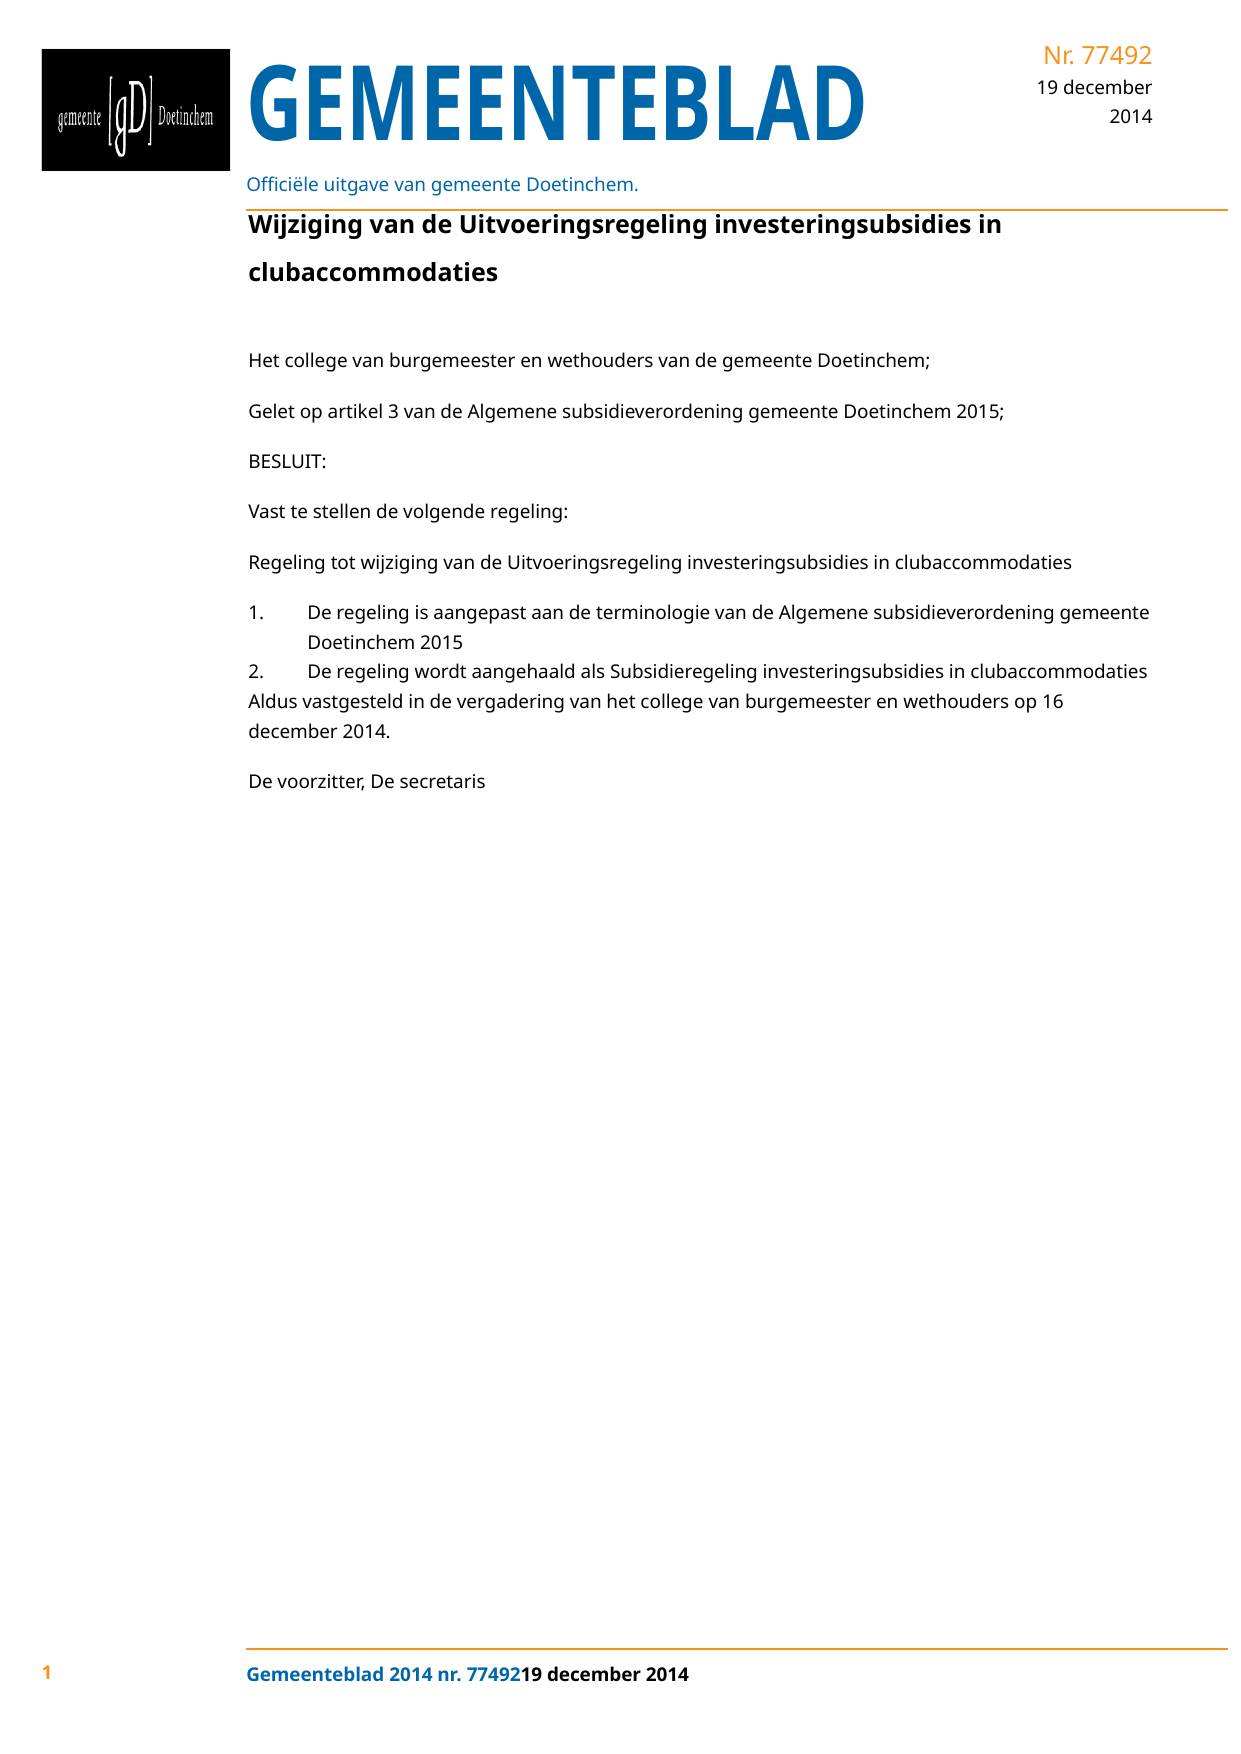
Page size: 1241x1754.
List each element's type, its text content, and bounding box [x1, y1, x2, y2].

text Het college van burgemeester en wethouders van de gemeente Doetinchem; [248, 347, 1152, 373]
text Gelet op artikel 3 van de Algemene subsidieverordening gemeente Doetinchem 2015; [248, 398, 1152, 424]
text BESLUIT: [248, 448, 1152, 474]
picture [41, 47, 231, 172]
text Aldus vastgesteld in de vergadering van het college van burgemeester en wethouders op 16 december 2014. [248, 688, 1152, 744]
list De regeling is aangepast aan de terminologie van de Algemene subsidieverordening gemeente Doetinchem 2015 [248, 599, 1152, 655]
text Wijziging van de Uitvoeringsregeling investeringsubsidies in clubaccommodaties [248, 211, 1152, 288]
list De regeling wordt aangehaald als Subsidieregeling investeringsubsidies in clubaccommodaties [248, 659, 1152, 684]
text Regeling tot wijziging van de Uitvoeringsregeling investeringsubsidies in clubaccommodaties [248, 549, 1152, 575]
text De voorzitter, De secretaris [248, 768, 1152, 794]
text Vast te stellen de volgende regeling: [248, 499, 1152, 524]
